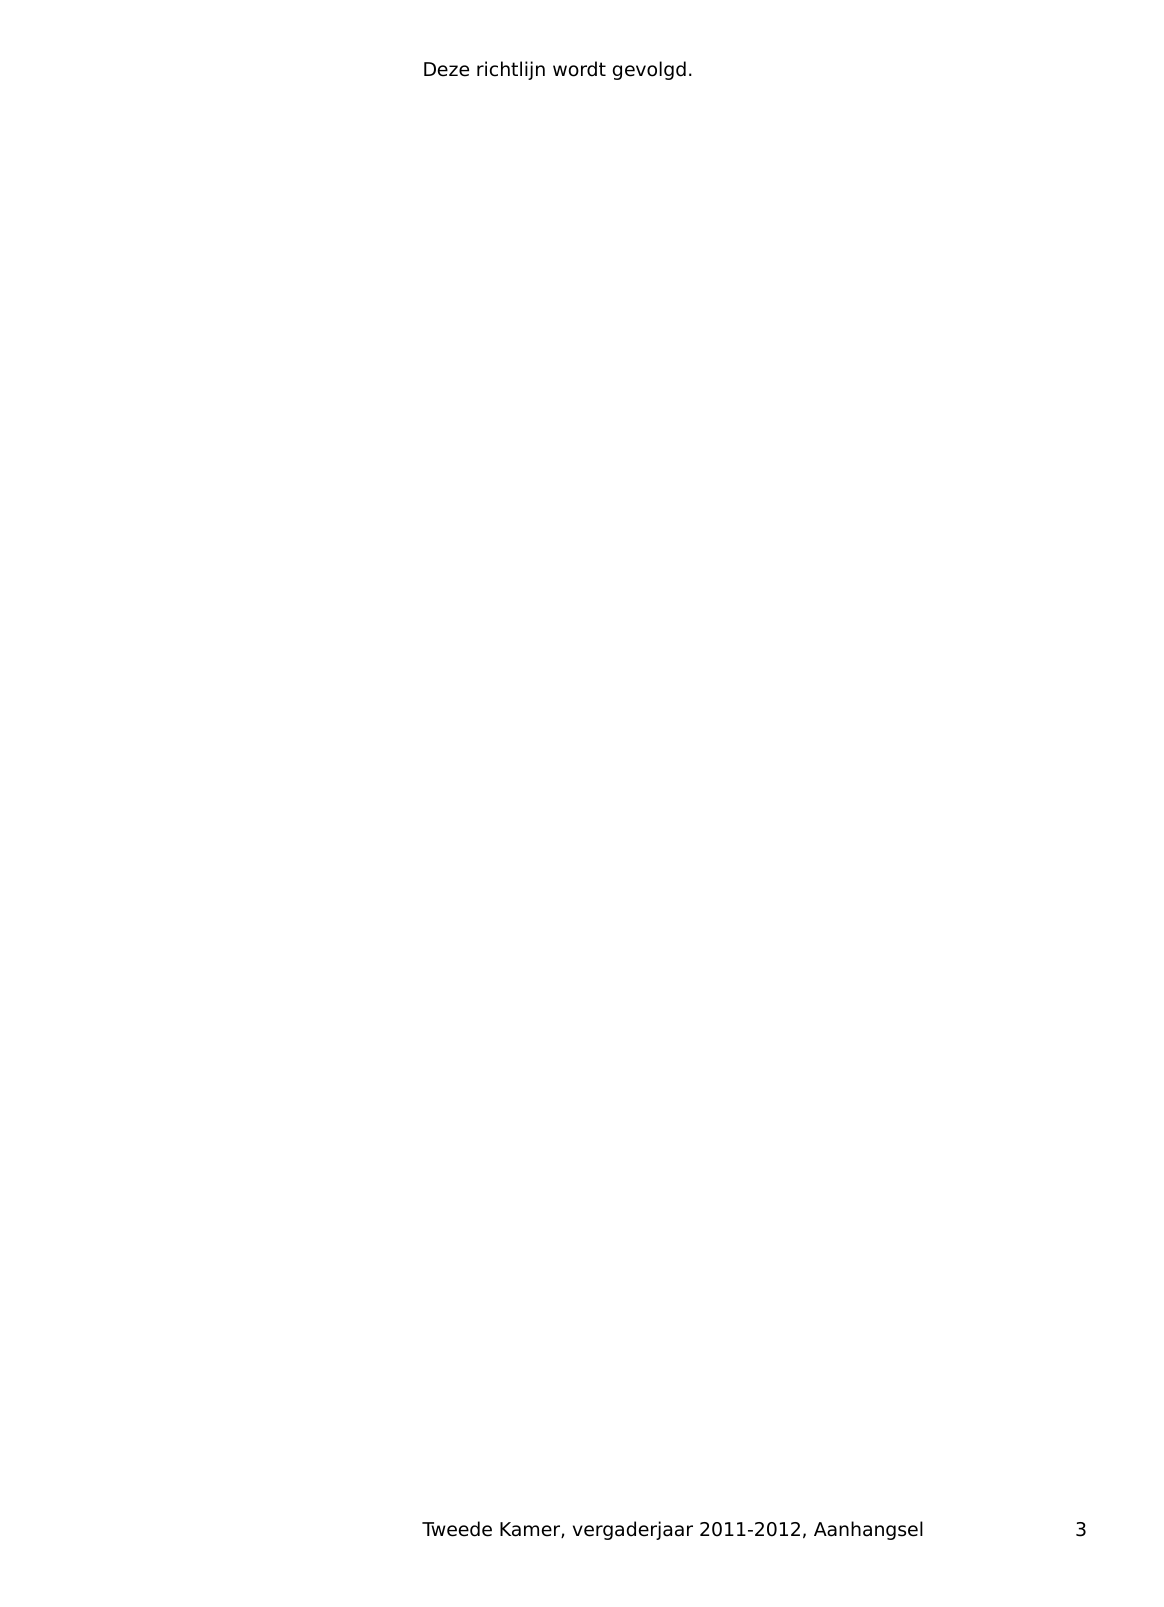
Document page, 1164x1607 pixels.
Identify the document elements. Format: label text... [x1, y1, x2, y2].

text Deze richtlijn wordt gevolgd. [422, 59, 1087, 81]
